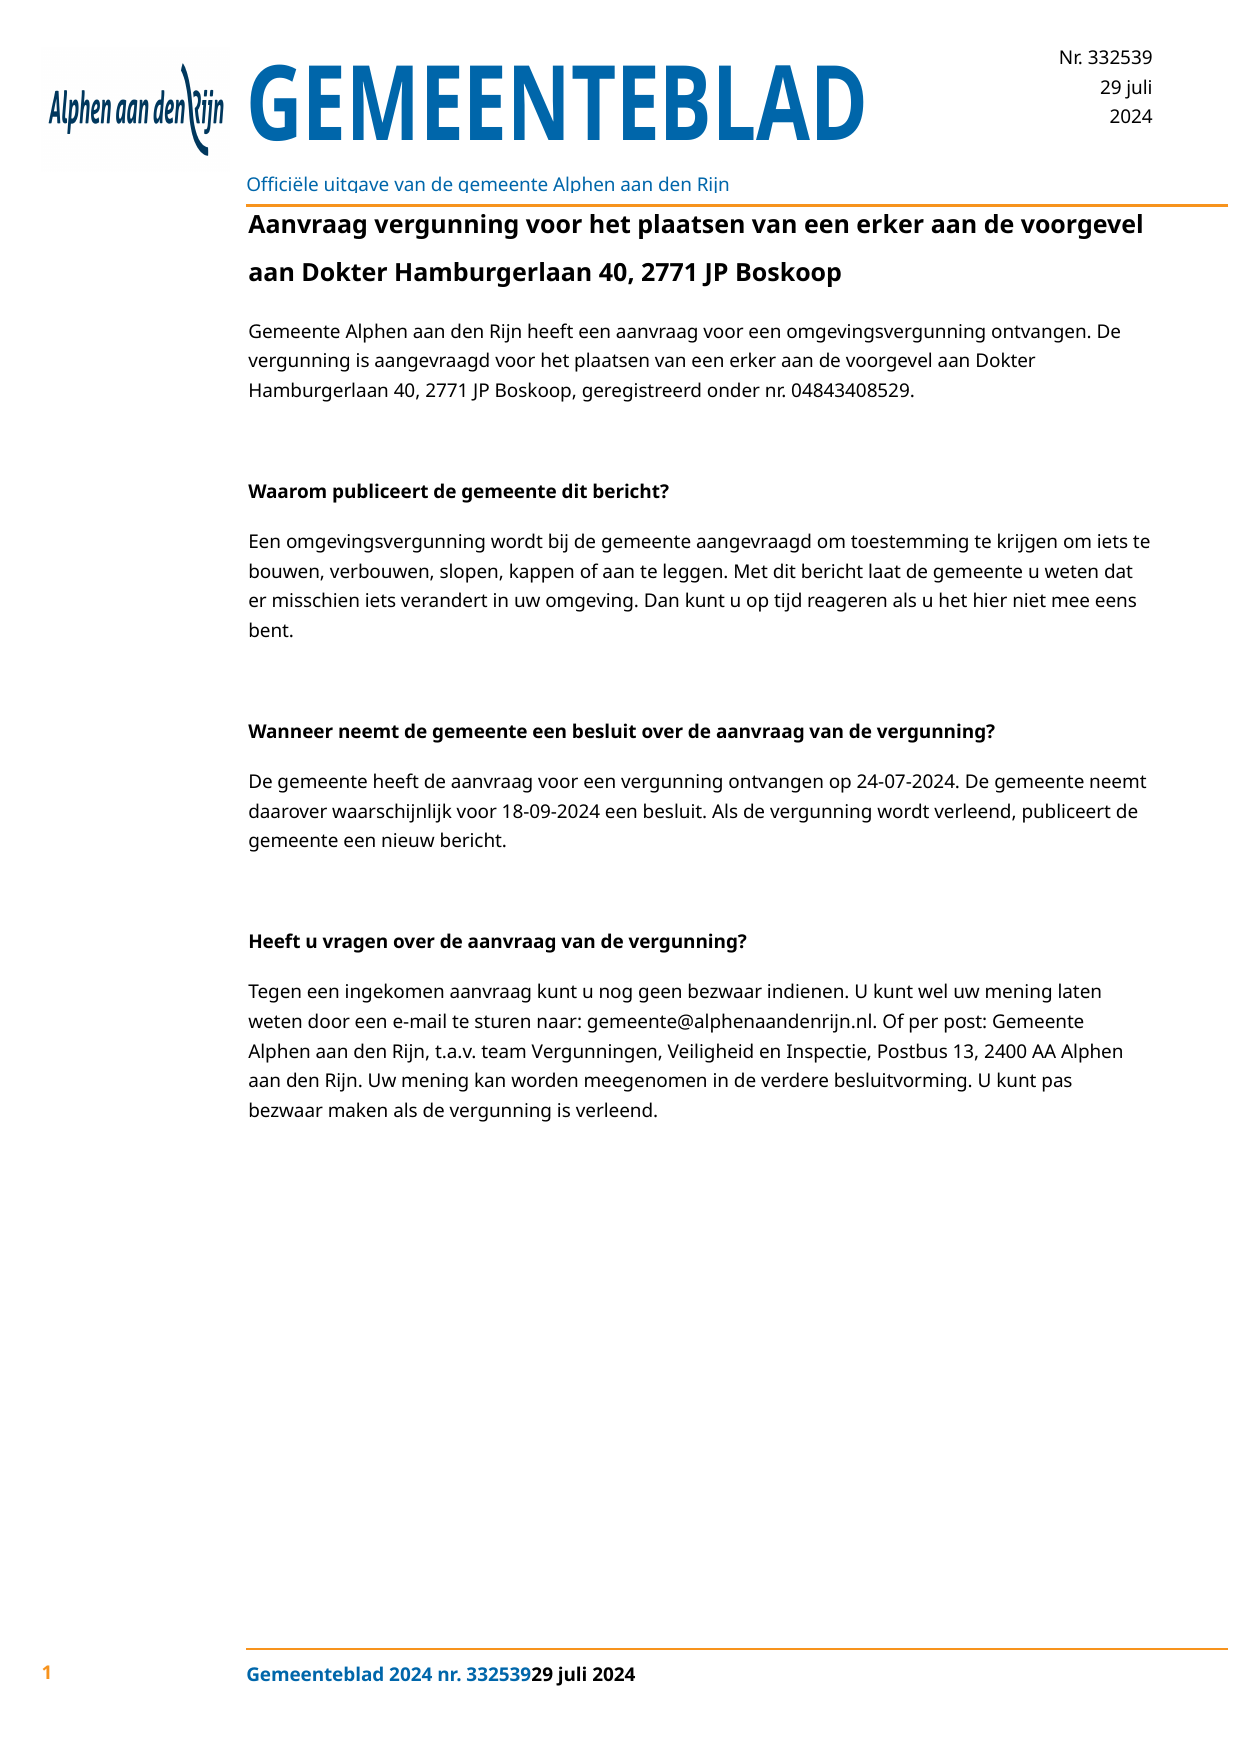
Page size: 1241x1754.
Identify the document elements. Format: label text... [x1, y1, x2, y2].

text De gemeente heeft de aanvraag voor een vergunning ontvangen op 24-07-2024. De gemeente neemt daarover waarschijnlijk voor 18-09-2024 een besluit. Als de vergunning wordt verleend, publiceert de gemeente een nieuw bericht. [248, 768, 1152, 853]
text Tegen een ingekomen aanvraag kunt u nog geen bezwaar indienen. U kunt wel uw mening laten weten door een e-mail te sturen naar: gemeente@alphenaandenrijn.nl. Of per post: Gemeente Alphen aan den Rijn, t.a.v. team Vergunningen, Veiligheid en Inspectie, Postbus 13, 2400 AA Alphen aan den Rijn. Uw mening kan worden meegenomen in de verdere besluitvorming. U kunt pas bezwaar maken als de vergunning is verleend. [248, 979, 1152, 1123]
text Waarom publiceert de gemeente dit bericht? [248, 478, 1152, 504]
text Heeft u vragen over de aanvraag van de vergunning? [248, 928, 1152, 954]
text Gemeente Alphen aan den Rijn heeft een aanvraag voor een omgevingsvergunning ontvangen. De vergunning is aangevraagd voor het plaatsen van een erker aan de voorgevel aan Dokter Hamburgerlaan 40, 2771 JP Boskoop, geregistreerd onder nr. 04843408529. [248, 318, 1152, 403]
picture [41, 47, 231, 172]
text Aanvraag vergunning voor het plaatsen van een erker aan de voorgevel aan Dokter Hamburgerlaan 40, 2771 JP Boskoop [248, 207, 1152, 288]
text Wanneer neemt de gemeente een besluit over de aanvraag van de vergunning? [248, 718, 1152, 744]
text Een omgevingsvergunning wordt bij de gemeente aangevraagd om toestemming te krijgen om iets te bouwen, verbouwen, slopen, kappen of aan te leggen. Met dit bericht laat de gemeente u weten dat er misschien iets verandert in uw omgeving. Dan kunt u op tijd reageren als u het hier niet mee eens bent. [248, 528, 1152, 643]
